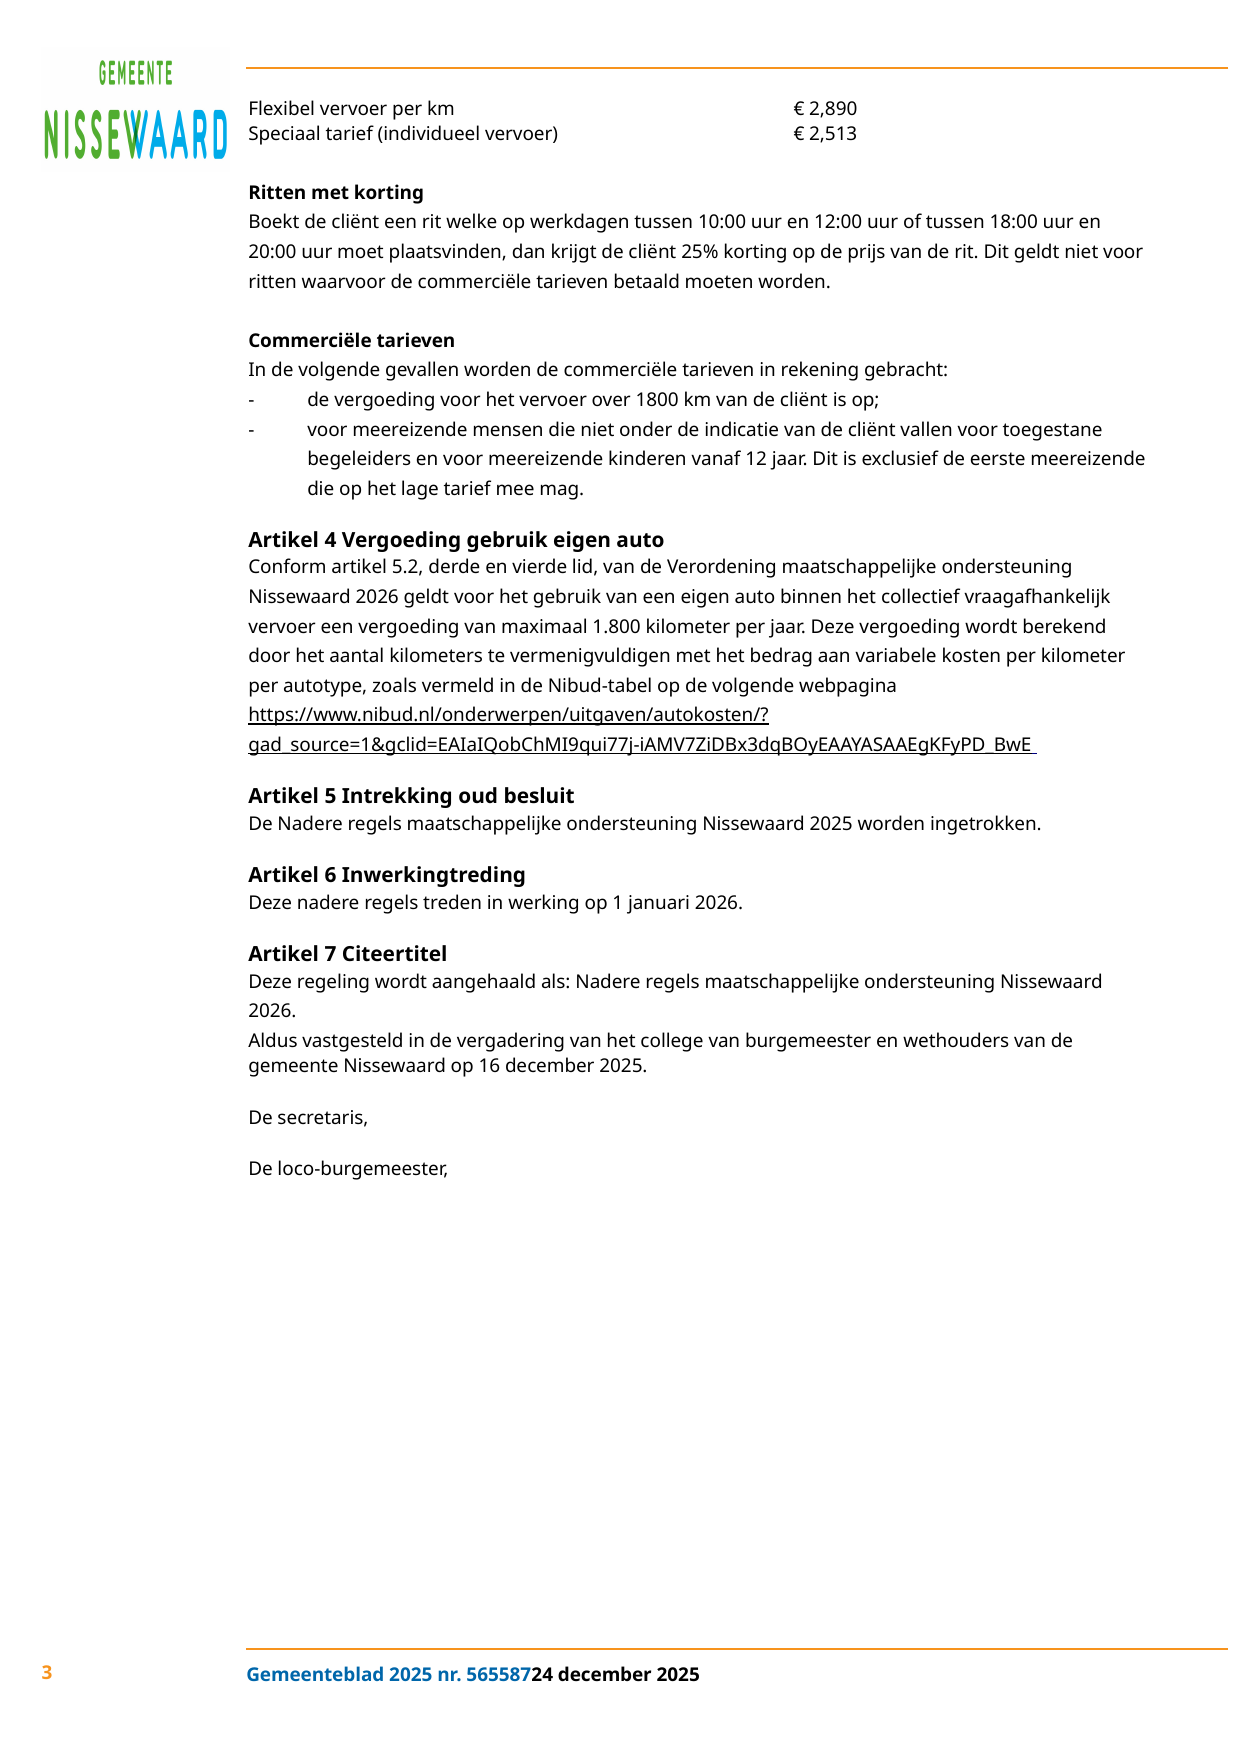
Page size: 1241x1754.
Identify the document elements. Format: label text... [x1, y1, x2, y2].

table_cell € 2,890 [793, 95, 1152, 121]
text De Nadere regels maatschappelijke ondersteuning Nissewaard 2025 worden ingetrokken. [248, 810, 1152, 836]
text Commerciële tarieven [248, 327, 1152, 353]
text Ritten met korting [248, 179, 1152, 205]
text De loco-burgemeester, [248, 1156, 1152, 1181]
table_cell € 2,513 [793, 121, 1152, 146]
text Artikel 6 Inwerkingtreding [248, 861, 1152, 889]
list voor meereizende mensen die niet onder de indicatie van de cliënt vallen voor toegestane begeleiders en voor meereizende kinderen vanaf 12 jaar. Dit is exclusief de eerste meereizende die op het lage tarief mee mag. [248, 416, 1152, 501]
text https://www.nibud.nl/onderwerpen/uitgaven/autokosten/?gad_source=1&gclid=EAIaIQobChMI9qui77j-iAMV7ZiDBx3dqBOyEAAYASAAEgKFyPD_BwE [248, 702, 1152, 757]
text Boekt de cliënt een rit welke op werkdagen tussen 10:00 uur en 12:00 uur of tussen 18:00 uur en 20:00 uur moet plaatsvinden, dan krijgt de cliënt 25% korting op de prijs van de rit. Dit geldt niet voor ritten waarvoor de commerciële tarieven betaald moeten worden. [248, 209, 1152, 293]
text Deze regeling wordt aangehaald als: Nadere regels maatschappelijke ondersteuning Nissewaard 2026. [248, 968, 1152, 1023]
picture [41, 47, 231, 172]
text Artikel 4 Vergoeding gebruik eigen auto [248, 525, 1152, 554]
text Artikel 5 Intrekking oud besluit [248, 782, 1152, 810]
text Aldus vastgesteld in de vergadering van het college van burgemeester en wethouders van de gemeente Nissewaard op 16 december 2025. [248, 1027, 1152, 1078]
text De secretaris, [248, 1104, 1152, 1130]
text Deze nadere regels treden in werking op 1 januari 2026. [248, 889, 1152, 915]
table_cell Flexibel vervoer per km [248, 95, 793, 121]
list de vergoeding voor het vervoer over 1800 km van de cliënt is op; [248, 386, 1152, 412]
text In de volgende gevallen worden de commerciële tarieven in rekening gebracht: [248, 357, 1152, 382]
text Conform artikel 5.2, derde en vierde lid, van de Verordening maatschappelijke ondersteuning Nissewaard 2026 geldt voor het gebruik van een eigen auto binnen het collectief vraagafhankelijk vervoer een vergoeding van maximaal 1.800 kilometer per jaar. Deze vergoeding wordt berekend door het aantal kilometers te vermenigvuldigen met het bedrag aan variabele kosten per kilometer per autotype, zoals vermeld in de Nibud-tabel op de volgende webpagina [248, 554, 1152, 698]
text Artikel 7 Citeertitel [248, 939, 1152, 968]
table_cell Speciaal tarief (individueel vervoer) [248, 121, 793, 146]
